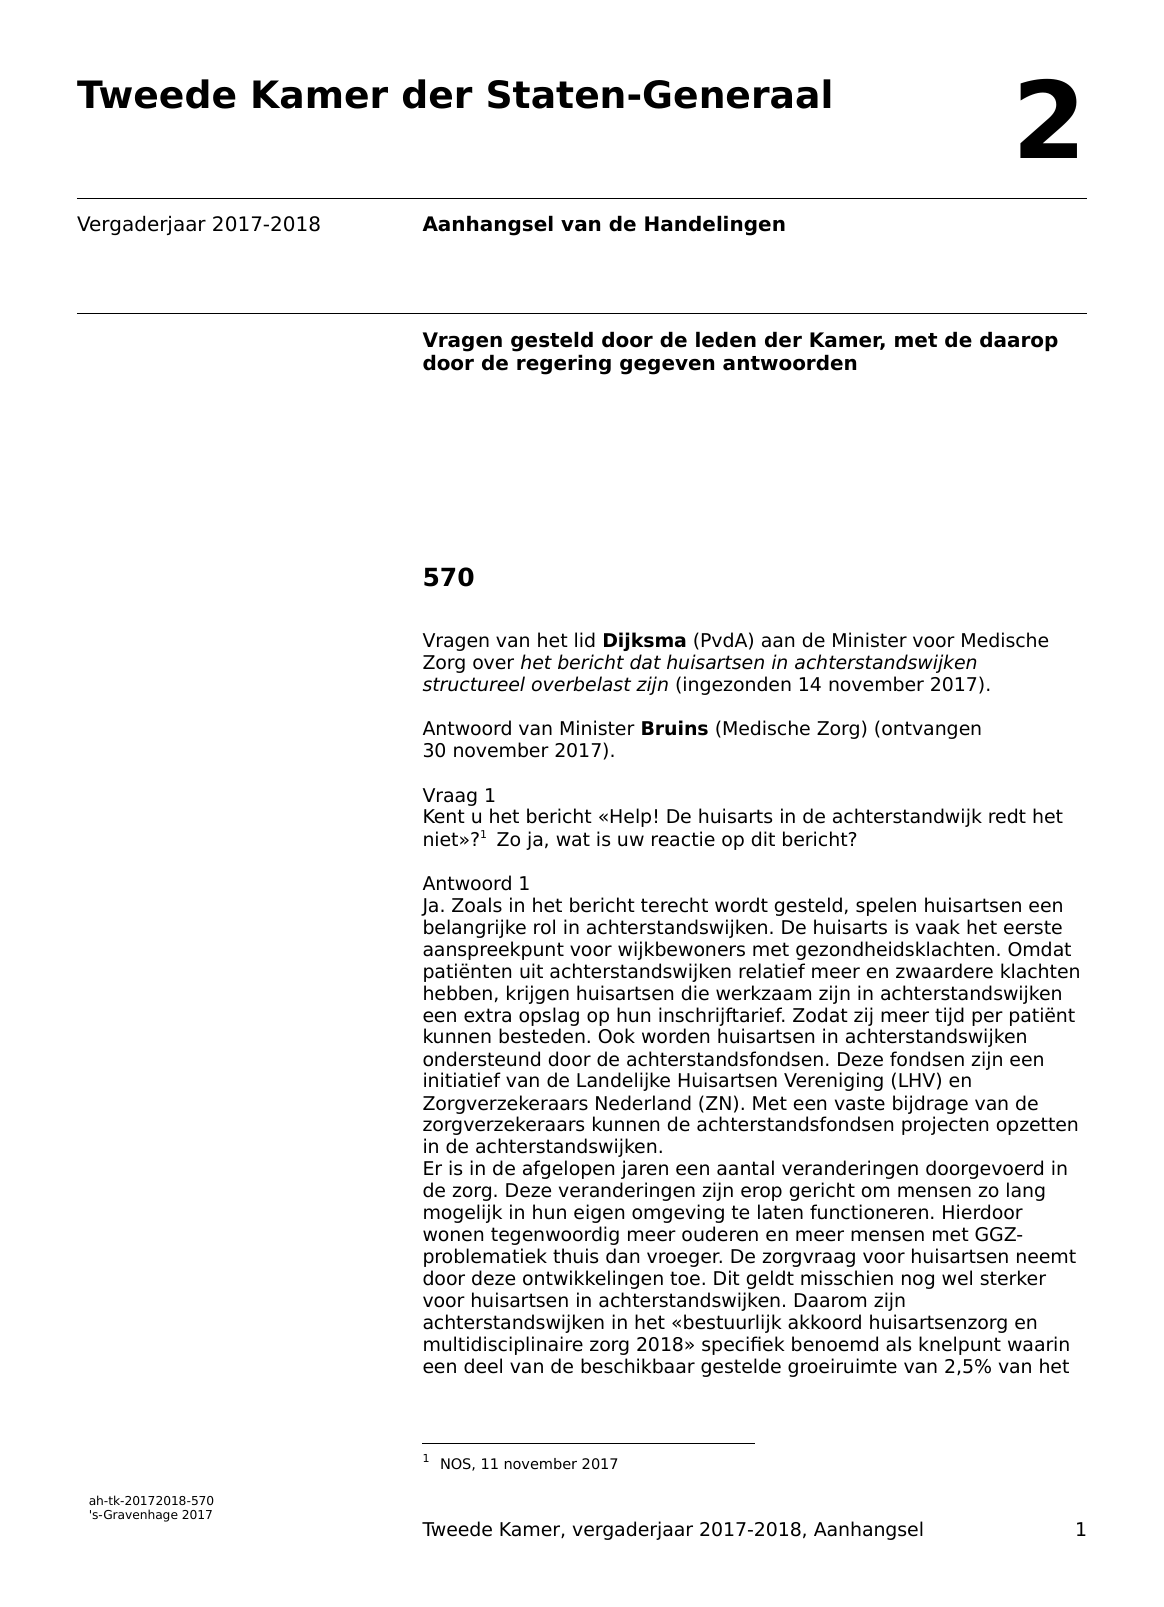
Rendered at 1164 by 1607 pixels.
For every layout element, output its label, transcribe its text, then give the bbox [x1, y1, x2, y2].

text Vraag 1 [422, 784, 1087, 806]
text Antwoord 1 [422, 873, 1087, 894]
text Er is in de afgelopen jaren een aantal veranderingen doorgevoerd in de zorg. Deze veranderingen zijn erop gericht om mensen zo lang mogelijk in hun eigen omgeving te laten functioneren. Hierdoor wonen tegenwoordig meer ouderen en meer mensen met GGZ-problematiek thuis dan vroeger. De zorgvraag voor huisartsen neemt door deze ontwikkelingen toe. Dit geldt misschien nog wel sterker voor huisartsen in achterstandswijken. Daarom zijn achterstandswijken in het «bestuurlijk akkoord huisartsenzorg en multidisciplinaire zorg 2018» specifiek benoemd als knelpunt waarin een deel van de beschikbaar gestelde groeiruimte van 2,5% van het [422, 1158, 1087, 1378]
table_header Tweede Kamer der Staten-Generaal [77, 59, 886, 198]
text ah-tk-20172018-570 [88, 1494, 323, 1508]
table_cell Aanhangsel van de Handelingen [422, 199, 1087, 313]
table_header 2 [886, 59, 1087, 198]
table_cell Vragen gesteld door de leden der Kamer, met de daarop door de regering gegeven antwoorden [422, 314, 1087, 375]
table_cell Vergaderjaar 2017-2018 [77, 199, 422, 313]
text Vragen van het lid Dijksma (PvdA) aan de Minister voor Medische Zorg over het bericht dat huisartsen in achterstandswijken structureel overbelast zijn (ingezonden 14 november 2017). [422, 630, 1087, 696]
text Ja. Zoals in het bericht terecht wordt gesteld, spelen huisartsen een belangrijke rol in achterstandswijken. De huisarts is vaak het eerste aanspreekpunt voor wijkbewoners met gezondheidsklachten. Omdat patiënten uit achterstandswijken relatief meer en zwaardere klachten hebben, krijgen huisartsen die werkzaam zijn in achterstandswijken een extra opslag op hun inschrijftarief. Zodat zij meer tijd per patiënt kunnen besteden. Ook worden huisartsen in achterstandswijken ondersteund door de achterstandsfondsen. Deze fondsen zijn een initiatief van de Landelijke Huisartsen Vereniging (LHV) en Zorgverzekeraars Nederland (ZN). Met een vaste bijdrage van de zorgverzekeraars kunnen de achterstandsfondsen projecten opzetten in de achterstandswijken. [422, 894, 1087, 1158]
text Antwoord van Minister Bruins (Medische Zorg) (ontvangen 30 november 2017). [422, 718, 1087, 762]
table_cell [77, 314, 422, 375]
text 's-Gravenhage 2017 [88, 1508, 323, 1522]
text NOS, 11 november 2017 [422, 1452, 1087, 1474]
text Kent u het bericht «Help! De huisarts in de achterstandwijk redt het niet»? Zo ja, wat is uw reactie op dit bericht? [422, 806, 1087, 850]
text 570 [422, 563, 1087, 592]
